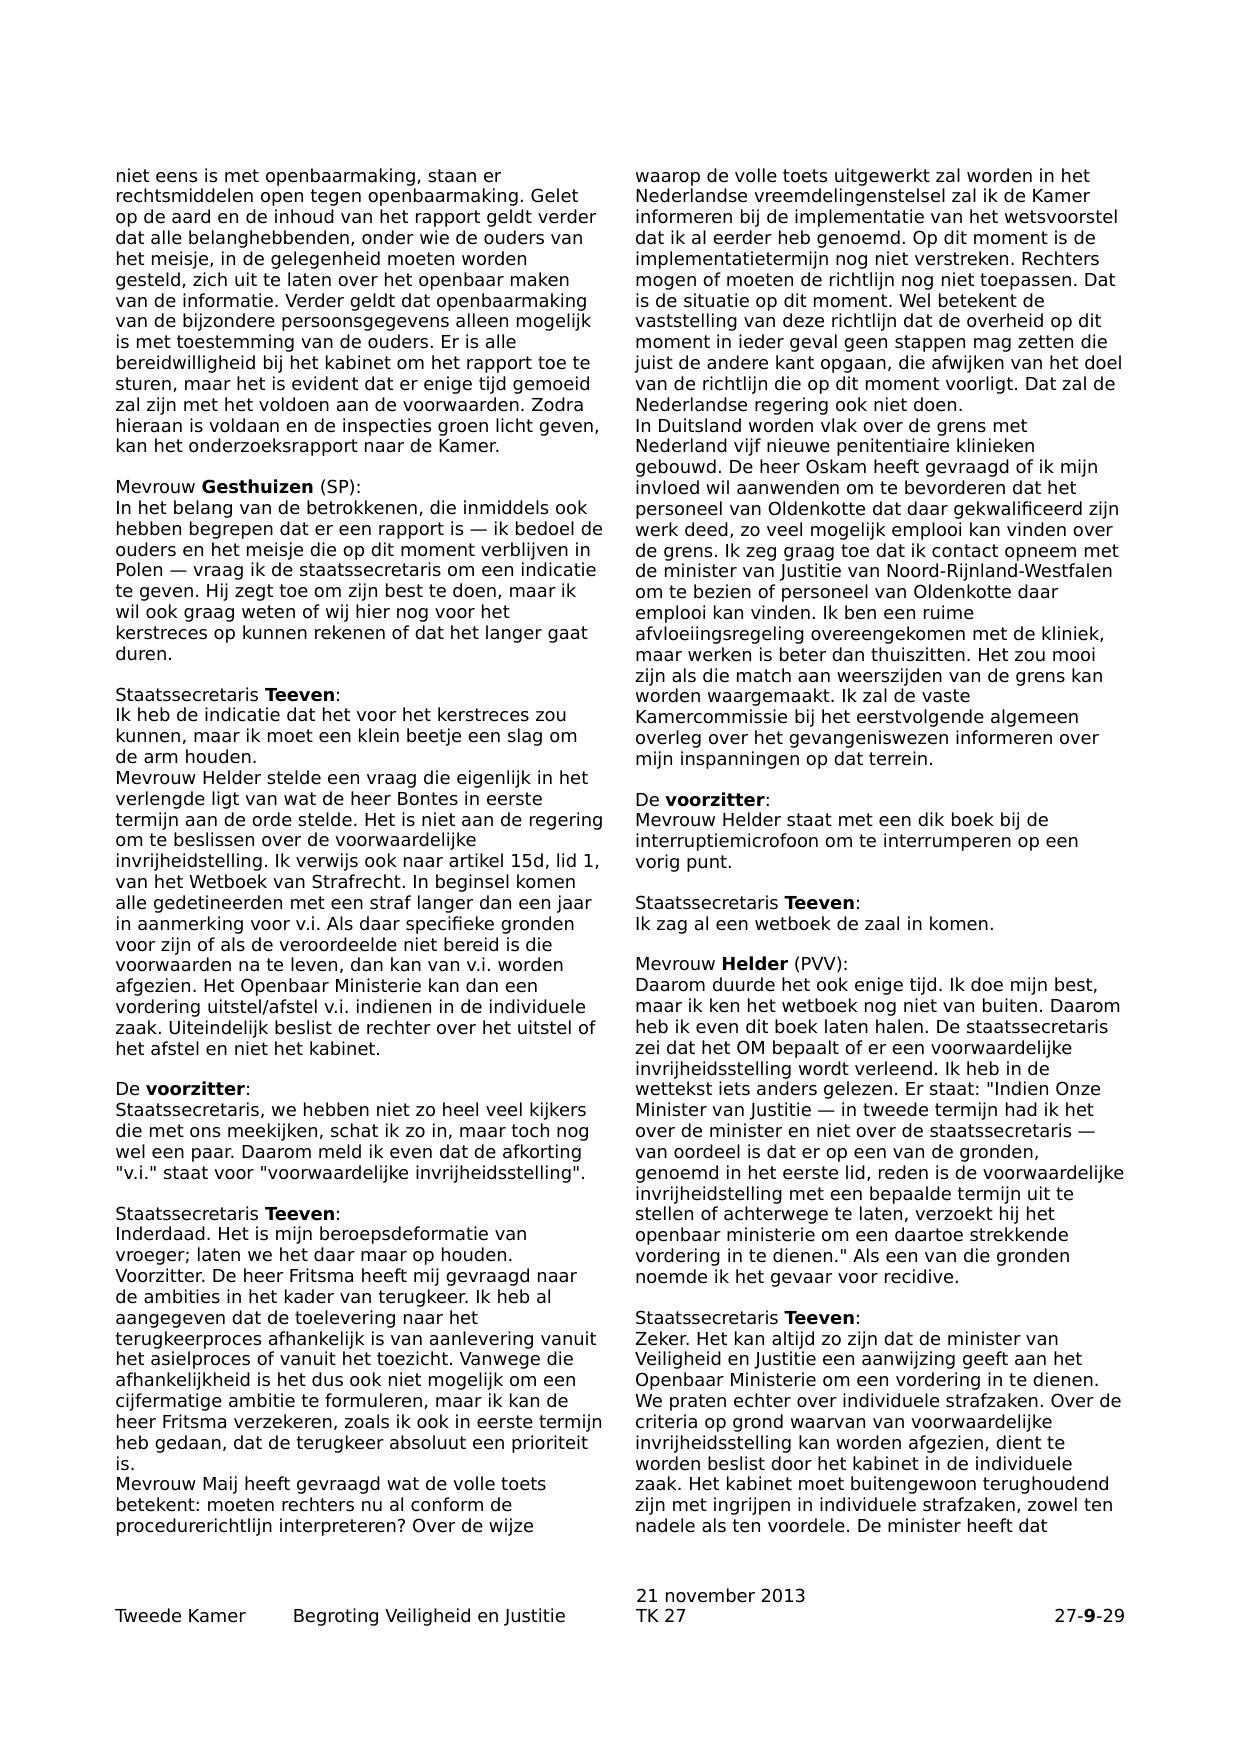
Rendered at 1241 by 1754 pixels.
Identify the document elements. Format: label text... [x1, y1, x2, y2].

text waarop de volle toets uitgewerkt zal worden in het Nederlandse vreemdelingenstelsel zal ik de Kamer informeren bij de implementatie van het wetsvoorstel dat ik al eerder heb genoemd. Op dit moment is de implementatietermijn nog niet verstreken. Rechters mogen of moeten de richtlijn nog niet toepassen. Dat is de situatie op dit moment. Wel betekent de vaststelling van deze richtlijn dat de overheid op dit moment in ieder geval geen stappen mag zetten die juist de andere kant opgaan, die afwijken van het doel van de richtlijn die op dit moment voorligt. Dat zal de Nederlandse regering ook niet doen. [635, 165, 1125, 415]
text In het belang van de betrokkenen, die inmiddels ook hebben begrepen dat er een rapport is — ik bedoel de ouders en het meisje die op dit moment verblijven in Polen — vraag ik de staatssecretaris om een indicatie te geven. Hij zegt toe om zijn best te doen, maar ik wil ook graag weten of wij hier nog voor het kerstreces op kunnen rekenen of dat het langer gaat duren. [115, 498, 605, 664]
text Staatssecretaris Teeven: [635, 893, 1125, 913]
text Zeker. Het kan altijd zo zijn dat de minister van Veiligheid en Justitie een aanwijzing geeft aan het Openbaar Ministerie om een vordering in te dienen. We praten echter over individuele strafzaken. Over de criteria op grond waarvan van voorwaardelijke invrijheidsstelling kan worden afgezien, dient te worden beslist door het kabinet in de individuele zaak. Het kabinet moet buitengewoon terughoudend zijn met ingrijpen in individuele strafzaken, zowel ten nadele als ten voordele. De minister heeft dat [635, 1328, 1125, 1537]
text Ik zag al een wetboek de zaal in komen. [635, 913, 1125, 934]
text Mevrouw Gesthuizen (SP): [115, 477, 605, 498]
text Ik heb de indicatie dat het voor het kerstreces zou kunnen, maar ik moet een klein beetje een slag om de arm houden. [115, 705, 605, 768]
text Mevrouw Helder (PVV): [635, 954, 1125, 975]
text Mevrouw Maij heeft gevraagd wat de volle toets betekent: moeten rechters nu al conform de procedurerichtlijn interpreteren? Over de wijze [115, 1474, 605, 1537]
text De voorzitter: [115, 1079, 605, 1100]
text Staatssecretaris, we hebben niet zo heel veel kijkers die met ons meekijken, schat ik zo in, maar toch nog wel een paar. Daarom meld ik even dat de afkorting "v.i." staat voor "voorwaardelijke invrijheidsstelling". [115, 1100, 605, 1183]
text Staatssecretaris Teeven: [115, 1203, 605, 1224]
text De voorzitter: [635, 789, 1125, 810]
text Mevrouw Helder stelde een vraag die eigenlijk in het verlengde ligt van wat de heer Bontes in eerste termijn aan de orde stelde. Het is niet aan de regering om te beslissen over de voorwaardelijke invrijheidstelling. Ik verwijs ook naar artikel 15d, lid 1, van het Wetboek van Strafrecht. In beginsel komen alle gedetineerden met een straf langer dan een jaar in aanmerking voor v.i. Als daar specifieke gronden voor zijn of als de veroordeelde niet bereid is die voorwaarden na te leven, dan kan van v.i. worden afgezien. Het Openbaar Ministerie kan dan een vordering uitstel/afstel v.i. indienen in de individuele zaak. Uiteindelijk beslist de rechter over het uitstel of het afstel en niet het kabinet. [115, 768, 605, 1059]
text niet eens is met openbaarmaking, staan er rechtsmiddelen open tegen openbaarmaking. Gelet op de aard en de inhoud van het rapport geldt verder dat alle belanghebbenden, onder wie de ouders van het meisje, in de gelegenheid moeten worden gesteld, zich uit te laten over het openbaar maken van de informatie. Verder geldt dat openbaarmaking van de bijzondere persoonsgegevens alleen mogelijk is met toestemming van de ouders. Er is alle bereidwilligheid bij het kabinet om het rapport toe te sturen, maar het is evident dat er enige tijd gemoeid zal zijn met het voldoen aan de voorwaarden. Zodra hieraan is voldaan en de inspecties groen licht geven, kan het onderzoeksrapport naar de Kamer. [115, 165, 605, 457]
text Voorzitter. De heer Fritsma heeft mij gevraagd naar de ambities in het kader van terugkeer. Ik heb al aangegeven dat de toelevering naar het terugkeerproces afhankelijk is van aanlevering vanuit het asielproces of vanuit het toezicht. Vanwege die afhankelijkheid is het dus ook niet mogelijk om een cijfermatige ambitie te formuleren, maar ik kan de heer Fritsma verzekeren, zoals ik ook in eerste termijn heb gedaan, dat de terugkeer absoluut een prioriteit is. [115, 1266, 605, 1474]
text In Duitsland worden vlak over de grens met Nederland vijf nieuwe penitentiaire klinieken gebouwd. De heer Oskam heeft gevraagd of ik mijn invloed wil aanwenden om te bevorderen dat het personeel van Oldenkotte dat daar gekwalificeerd zijn werk deed, zo veel mogelijk emplooi kan vinden over de grens. Ik zeg graag toe dat ik contact opneem met de minister van Justitie van Noord-Rijnland-Westfalen om te bezien of personeel van Oldenkotte daar emplooi kan vinden. Ik ben een ruime afvloeiingsregeling overeengekomen met de kliniek, maar werken is beter dan thuiszitten. Het zou mooi zijn als die match aan weerszijden van de grens kan worden waargemaakt. Ik zal de vaste Kamercommissie bij het eerstvolgende algemeen overleg over het gevangeniswezen informeren over mijn inspanningen op dat terrein. [635, 415, 1125, 769]
text Daarom duurde het ook enige tijd. Ik doe mijn best, maar ik ken het wetboek nog niet van buiten. Daarom heb ik even dit boek laten halen. De staatssecretaris zei dat het OM bepaalt of er een voorwaardelijke invrijheidsstelling wordt verleend. Ik heb in de wettekst iets anders gelezen. Er staat: "Indien Onze Minister van Justitie — in tweede termijn had ik het over de minister en niet over de staatssecretaris — van oordeel is dat er op een van de gronden, genoemd in het eerste lid, reden is de voorwaardelijke invrijheidstelling met een bepaalde termijn uit te stellen of achterwege te laten, verzoekt hij het openbaar ministerie om een daartoe strekkende vordering in te dienen." Als een van die gronden noemde ik het gevaar voor recidive. [635, 975, 1125, 1287]
text Mevrouw Helder staat met een dik boek bij de interruptiemicrofoon om te interrumperen op een vorig punt. [635, 810, 1125, 873]
text Staatssecretaris Teeven: [115, 684, 605, 705]
text Staatssecretaris Teeven: [635, 1307, 1125, 1328]
text Inderdaad. Het is mijn beroepsdeformatie van vroeger; laten we het daar maar op houden. [115, 1224, 605, 1266]
